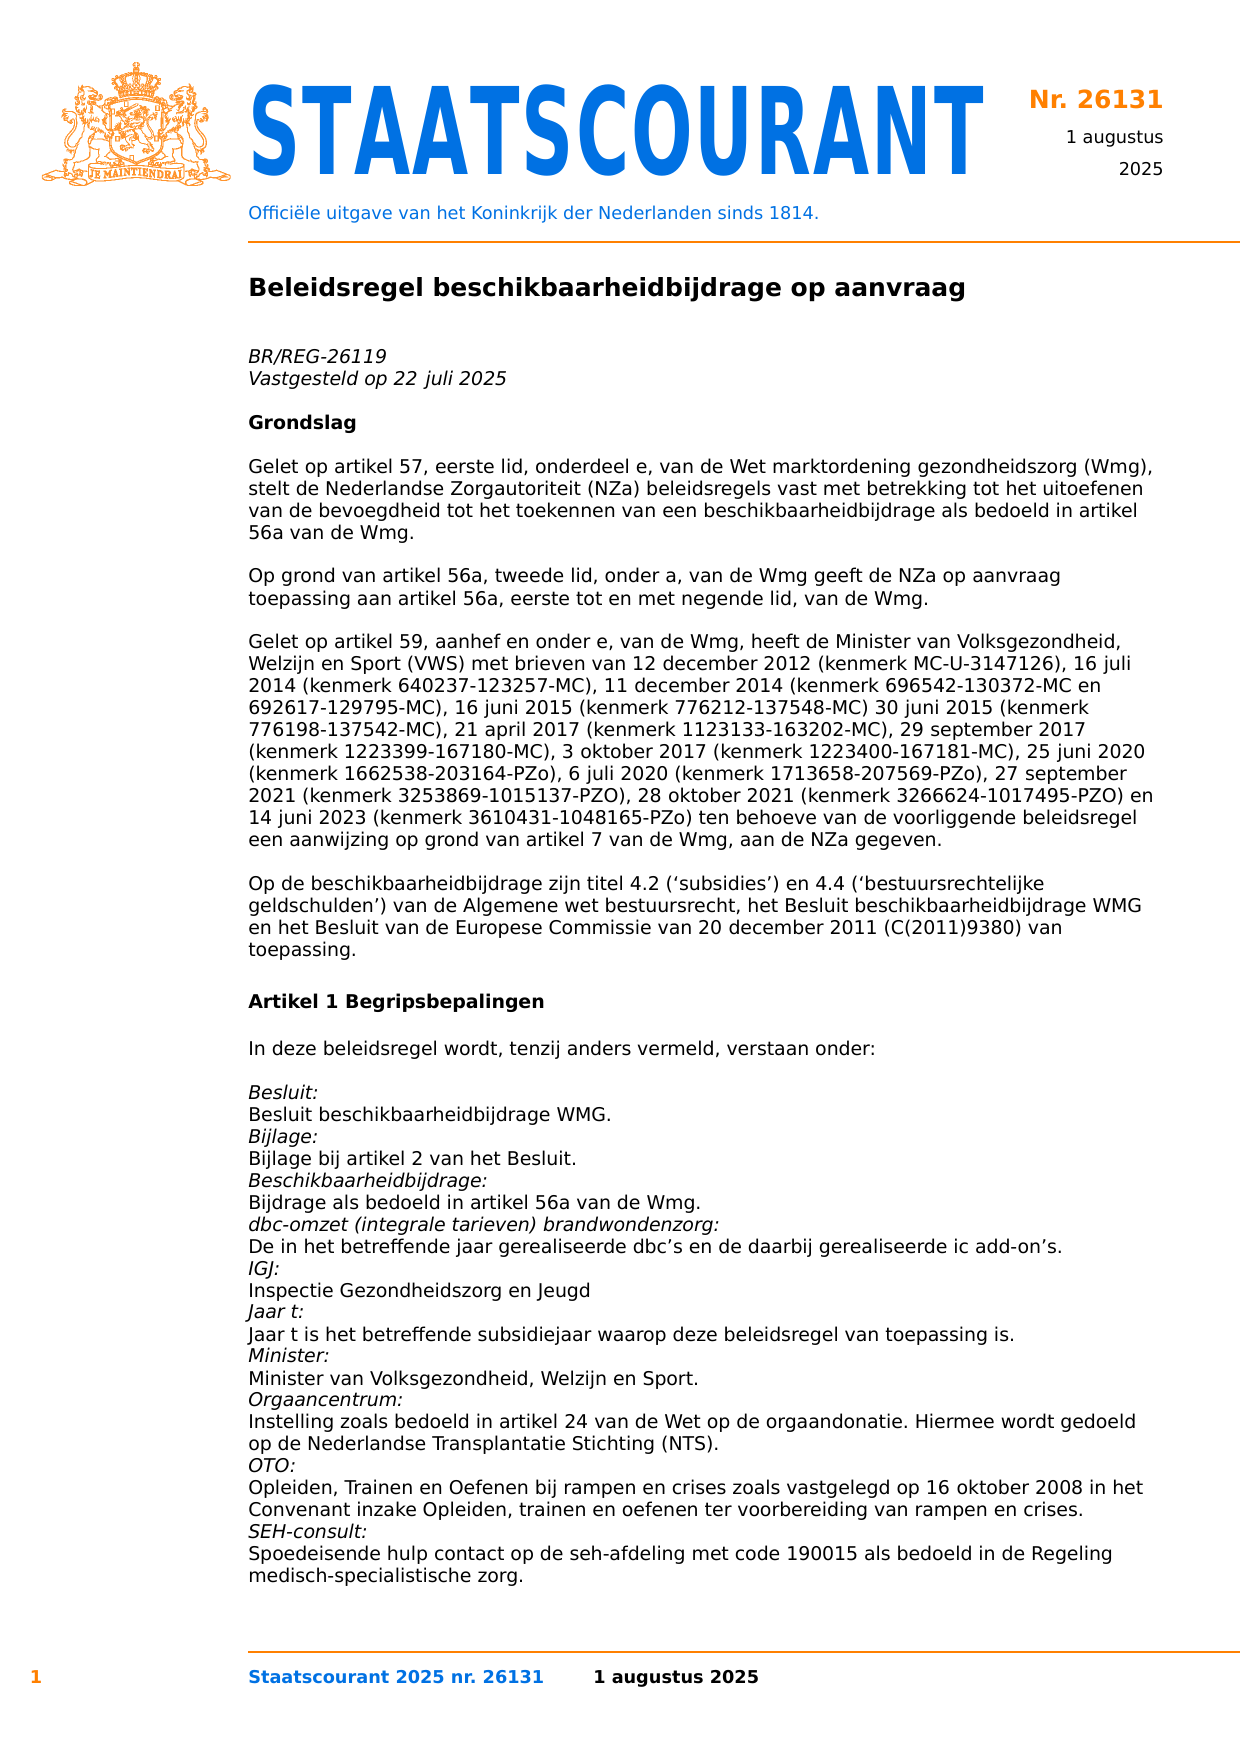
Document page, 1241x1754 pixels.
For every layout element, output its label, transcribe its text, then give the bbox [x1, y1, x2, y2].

text Gelet op artikel 59, aanhef en onder e, van de Wmg, heeft de Minister van Volksgezondheid, Welzijn en Sport (VWS) met brieven van 12 december 2012 (kenmerk MC-U-3147126), 16 juli 2014 (kenmerk 640237-123257-MC), 11 december 2014 (kenmerk 696542-130372-MC en 692617-129795-MC), 16 juni 2015 (kenmerk 776212-137548-MC) 30 juni 2015 (kenmerk 776198-137542-MC), 21 april 2017 (kenmerk 1123133-163202-MC), 29 september 2017 (kenmerk 1223399-167180-MC), 3 oktober 2017 (kenmerk 1223400-167181-MC), 25 juni 2020 (kenmerk 1662538-203164-PZo), 6 juli 2020 (kenmerk 1713658-207569-PZo), 27 september 2021 (kenmerk 3253869-1015137-PZO), 28 oktober 2021 (kenmerk 3266624-1017495-PZO) en 14 juni 2023 (kenmerk 3610431-1048165-PZo) ten behoeve van de voorliggende beleidsregel een aanwijzing op grond van artikel 7 van de Wmg, aan de NZa gegeven. [248, 631, 1163, 851]
subtitle Artikel 1 Begripsbepalingen [248, 991, 1163, 1013]
table_cell Officiële uitgave van het Koninkrijk der Nederlanden sinds 1814. [248, 203, 1240, 241]
text SEH-consult: [248, 1521, 1163, 1543]
text Besluit beschikbaarheidbijdrage WMG. [248, 1104, 1163, 1126]
text Jaar t is het betreffende subsidiejaar waarop deze beleidsregel van toepassing is. [248, 1323, 1163, 1345]
text Besluit: [248, 1082, 1163, 1104]
picture [41, 62, 231, 186]
table_header STAATSCOURANT [248, 62, 998, 203]
text De in het betreffende jaar gerealiseerde dbc’s en de daarbij gerealiseerde ic add-on’s. [248, 1236, 1163, 1257]
text IGJ: [248, 1257, 1163, 1279]
text Bijlage bij artikel 2 van het Besluit. [248, 1148, 1163, 1169]
text In deze beleidsregel wordt, tenzij anders vermeld, verstaan onder: [248, 1038, 1163, 1060]
table_header Nr. 26131 [998, 62, 1240, 121]
text dbc-omzet (integrale tarieven) brandwondenzorg: [248, 1213, 1163, 1236]
text BR/REG-26119 [248, 346, 1163, 368]
subtitle Beleidsregel beschikbaarheidbijdrage op aanvraag [248, 273, 1163, 302]
text Inspectie Gezondheidszorg en Jeugd [248, 1279, 1163, 1301]
text Op grond van artikel 56a, tweede lid, onder a, van de Wmg geeft de NZa op aanvraag toepassing aan artikel 56a, eerste tot en met negende lid, van de Wmg. [248, 565, 1163, 609]
text OTO: [248, 1455, 1163, 1477]
text Bijlage: [248, 1126, 1163, 1148]
subtitle Grondslag [248, 412, 1163, 434]
table_cell 2025 [998, 153, 1240, 203]
text Beschikbaarheidbijdrage: [248, 1169, 1163, 1192]
text Opleiden, Trainen en Oefenen bij rampen en crises zoals vastgelegd op 16 oktober 2008 in het Convenant inzake Opleiden, trainen en oefenen ter voorbereiding van rampen en crises. [248, 1477, 1163, 1521]
text Spoedeisende hulp contact op de seh-afdeling met code 190015 als bedoeld in de Regeling medisch-specialistische zorg. [248, 1543, 1163, 1587]
text Minister van Volksgezondheid, Welzijn en Sport. [248, 1367, 1163, 1389]
text Op de beschikbaarheidbijdrage zijn titel 4.2 (‘subsidies’) en 4.4 (‘bestuursrechtelijke geldschulden’) van de Algemene wet bestuursrecht, het Besluit beschikbaarheidbijdrage WMG en het Besluit van de Europese Commissie van 20 december 2011 (C(2011)9380) van toepassing. [248, 873, 1163, 961]
table_header [25, 62, 248, 241]
text Minister: [248, 1345, 1163, 1367]
text Bijdrage als bedoeld in artikel 56a van de Wmg. [248, 1192, 1163, 1213]
table_cell 1 augustus [998, 121, 1240, 153]
text Jaar t: [248, 1301, 1163, 1323]
text Instelling zoals bedoeld in artikel 24 van de Wet op de orgaandonatie. Hiermee wordt gedoeld op de Nederlandse Transplantatie Stichting (NTS). [248, 1411, 1163, 1455]
text Orgaancentrum: [248, 1389, 1163, 1411]
text Gelet op artikel 57, eerste lid, onderdeel e, van de Wet marktordening gezondheidszorg (Wmg), stelt de Nederlandse Zorgautoriteit (NZa) beleidsregels vast met betrekking tot het uitoefenen van de bevoegdheid tot het toekennen van een beschikbaarheidbijdrage als bedoeld in artikel 56a van de Wmg. [248, 456, 1163, 543]
text Vastgesteld op 22 juli 2025 [248, 368, 1163, 390]
